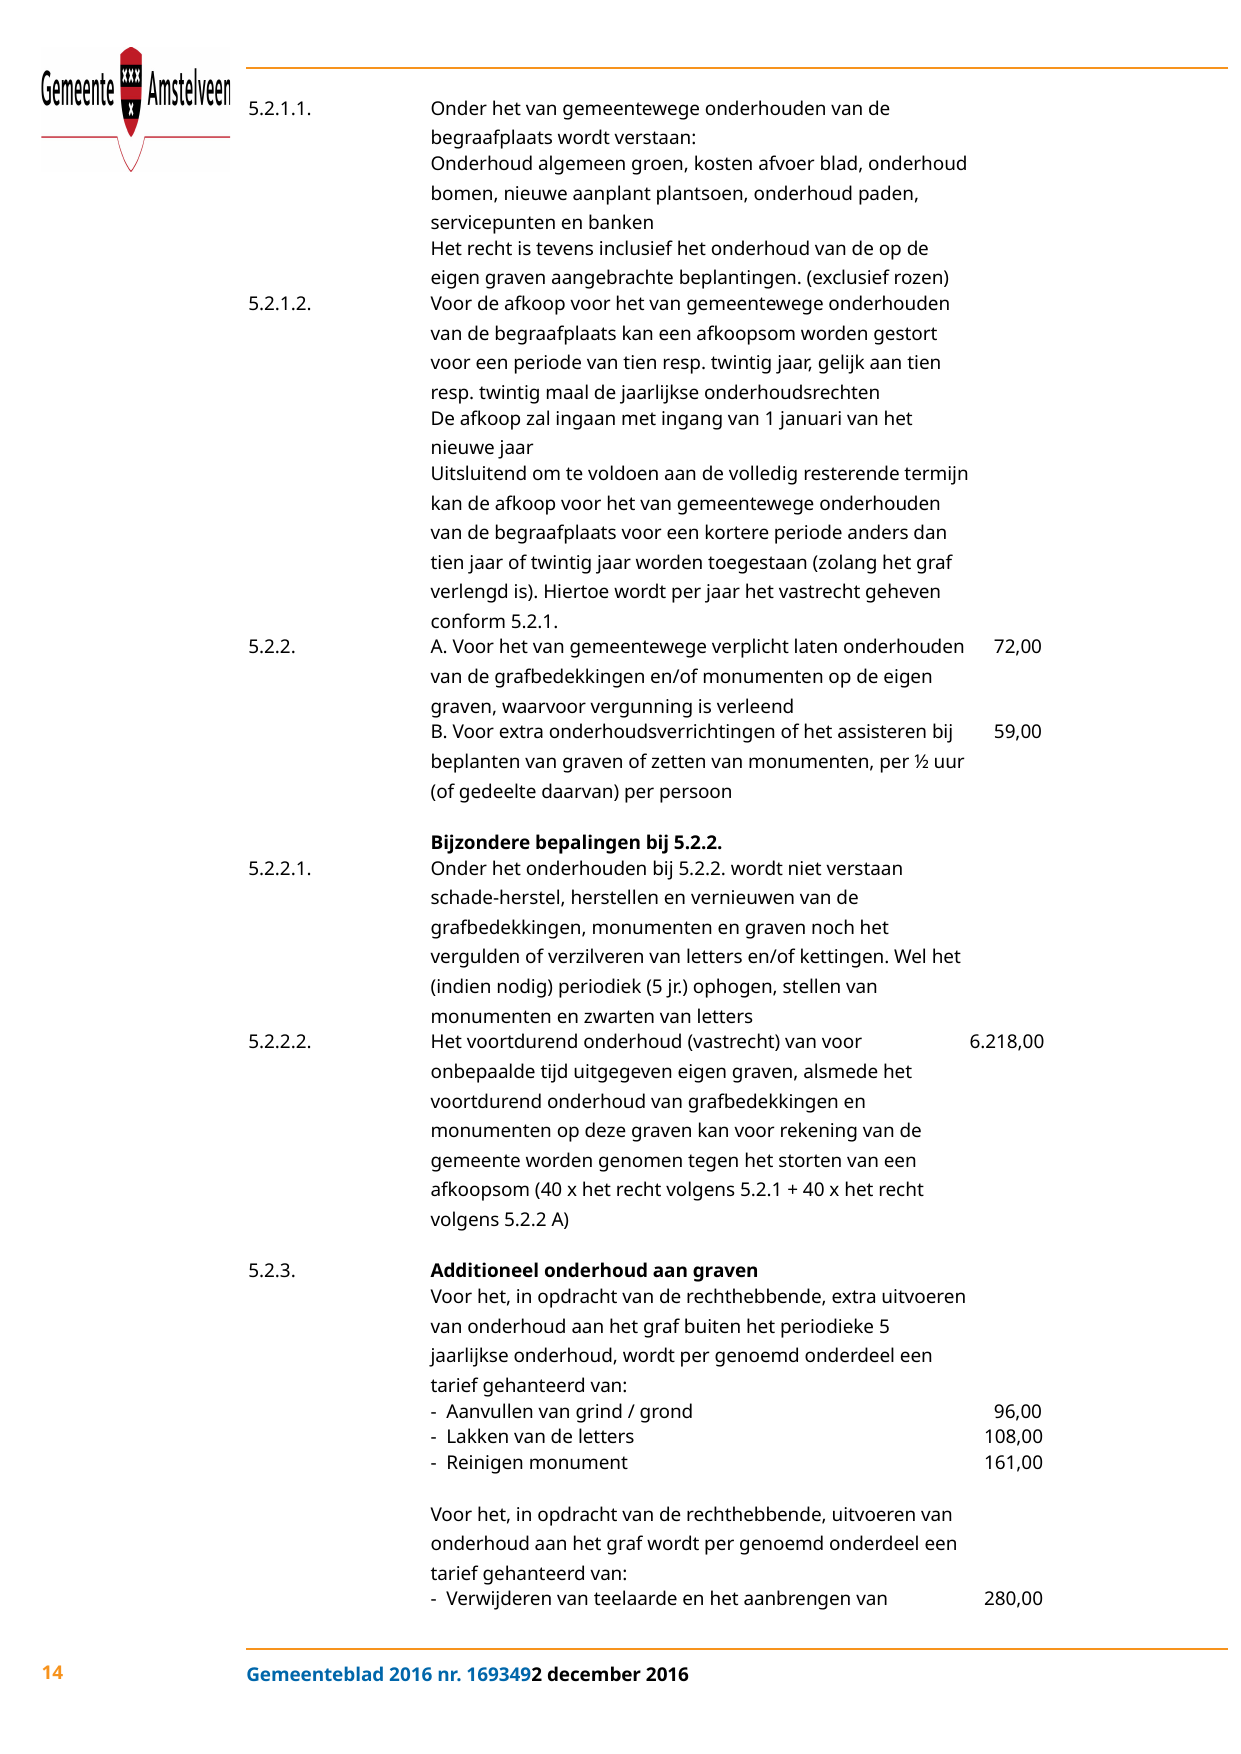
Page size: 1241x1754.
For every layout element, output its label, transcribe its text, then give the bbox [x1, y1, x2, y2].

table_cell [248, 719, 430, 803]
table_cell [248, 1424, 430, 1449]
table_cell 6.218,00 [969, 1029, 1152, 1232]
table_cell [248, 1501, 430, 1586]
table_cell [969, 405, 1152, 460]
table_cell [248, 460, 430, 634]
table_cell A. Voor het van gemeentewege verplicht laten onderhouden van de grafbedekkingen en/of monumenten op de eigen graven, waarvoor vergunning is verleend [430, 634, 969, 719]
table_cell 5.2.3. [248, 1258, 430, 1283]
table_cell [248, 405, 430, 460]
table_cell [248, 1449, 430, 1475]
table_cell 96,00 [969, 1398, 1152, 1423]
table_cell [969, 290, 1152, 405]
table_cell Het recht is tevens inclusief het onderhoud van de op de eigen graven aangebrachte beplantingen. (exclusief rozen) [430, 235, 969, 290]
table_cell Het voortdurend onderhoud (vastrecht) van voor onbepaalde tijd uitgegeven eigen graven, alsmede het voortdurend onderhoud van grafbedekkingen en monumenten op deze graven kan voor rekening van de gemeente worden genomen tegen het storten van een afkoopsom (40 x het recht volgens 5.2.1 + 40 x het recht volgens 5.2.2 A) [430, 1029, 969, 1232]
table_cell De afkoop zal ingaan met ingang van 1 januari van het nieuwe jaar [430, 405, 969, 460]
table_cell Additioneel onderhoud aan graven [430, 1258, 969, 1283]
table_cell 5.2.2.1. [248, 855, 430, 1029]
table_cell Onder het van gemeentewege onderhouden van de begraafplaats wordt verstaan: [430, 95, 969, 150]
table_cell [248, 150, 430, 235]
table_cell Onder het onderhouden bij 5.2.2. wordt niet verstaan schade-herstel, herstellen en vernieuwen van de grafbedekkingen, monumenten en graven noch het vergulden of verzilveren van letters en/of kettingen. Wel het (indien nodig) periodiek (5 jr.) ophogen, stellen van monumenten en zwarten van letters [430, 855, 969, 1029]
table_cell - Verwijderen van teelaarde en het aanbrengen van [430, 1586, 969, 1611]
table_cell [969, 1232, 1152, 1258]
table_cell - Aanvullen van grind / grond [430, 1398, 969, 1423]
table_cell [248, 1283, 430, 1398]
table_cell [969, 1501, 1152, 1586]
table_cell B. Voor extra onderhoudsverrichtingen of het assisteren bij beplanten van graven of zetten van monumenten, per ½ uur (of gedeelte daarvan) per persoon [430, 719, 969, 803]
table_cell 5.2.2. [248, 634, 430, 719]
table_cell - Lakken van de letters [430, 1424, 969, 1449]
table_cell [248, 1398, 430, 1423]
table_cell [969, 150, 1152, 235]
table_cell Uitsluitend om te voldoen aan de volledig resterende termijn kan de afkoop voor het van gemeentewege onderhouden van de begraafplaats voor een kortere periode anders dan tien jaar of twintig jaar worden toegestaan (zolang het graf verlengd is). Hiertoe wordt per jaar het vastrecht geheven conform 5.2.1. [430, 460, 969, 634]
table_cell [969, 95, 1152, 150]
table_cell 59,00 [969, 719, 1152, 803]
table_cell - Reinigen monument [430, 1449, 969, 1475]
table_cell [248, 1586, 430, 1611]
table_cell 108,00 [969, 1424, 1152, 1449]
table_cell [969, 1258, 1152, 1283]
table_cell [969, 855, 1152, 1029]
table_cell 72,00 [969, 634, 1152, 719]
table_cell Bijzondere bepalingen bij 5.2.2. [430, 829, 969, 855]
table_cell [969, 1475, 1152, 1501]
table_cell [248, 1475, 430, 1501]
table_cell Onderhoud algemeen groen, kosten afvoer blad, onderhoud bomen, nieuwe aanplant plantsoen, onderhoud paden, servicepunten en banken [430, 150, 969, 235]
table_cell Voor het, in opdracht van de rechthebbende, extra uitvoeren van onderhoud aan het graf buiten het periodieke 5 jaarlijkse onderhoud, wordt per genoemd onderdeel een tarief gehanteerd van: [430, 1283, 969, 1398]
table_cell Voor het, in opdracht van de rechthebbende, uitvoeren van onderhoud aan het graf wordt per genoemd onderdeel een tarief gehanteerd van: [430, 1501, 969, 1586]
table_cell Voor de afkoop voor het van gemeentewege onderhouden van de begraafplaats kan een afkoopsom worden gestort voor een periode van tien resp. twintig jaar, gelijk aan tien resp. twintig maal de jaarlijkse onderhoudsrechten [430, 290, 969, 405]
table_cell [430, 1232, 969, 1258]
table_cell [248, 829, 430, 855]
table_cell [248, 1232, 430, 1258]
table_cell [969, 235, 1152, 290]
table_cell [430, 1475, 969, 1501]
table_cell [969, 460, 1152, 634]
table_cell 5.2.1.1. [248, 95, 430, 150]
table_cell [248, 804, 430, 829]
table_cell [248, 235, 430, 290]
table_cell [430, 804, 969, 829]
table_cell 161,00 [969, 1449, 1152, 1475]
table_cell 5.2.1.2. [248, 290, 430, 405]
table_cell [969, 829, 1152, 855]
table_cell [969, 804, 1152, 829]
picture [41, 47, 231, 172]
table_cell 5.2.2.2. [248, 1029, 430, 1232]
table_cell 280,00 [969, 1586, 1152, 1611]
table_cell [969, 1283, 1152, 1398]
